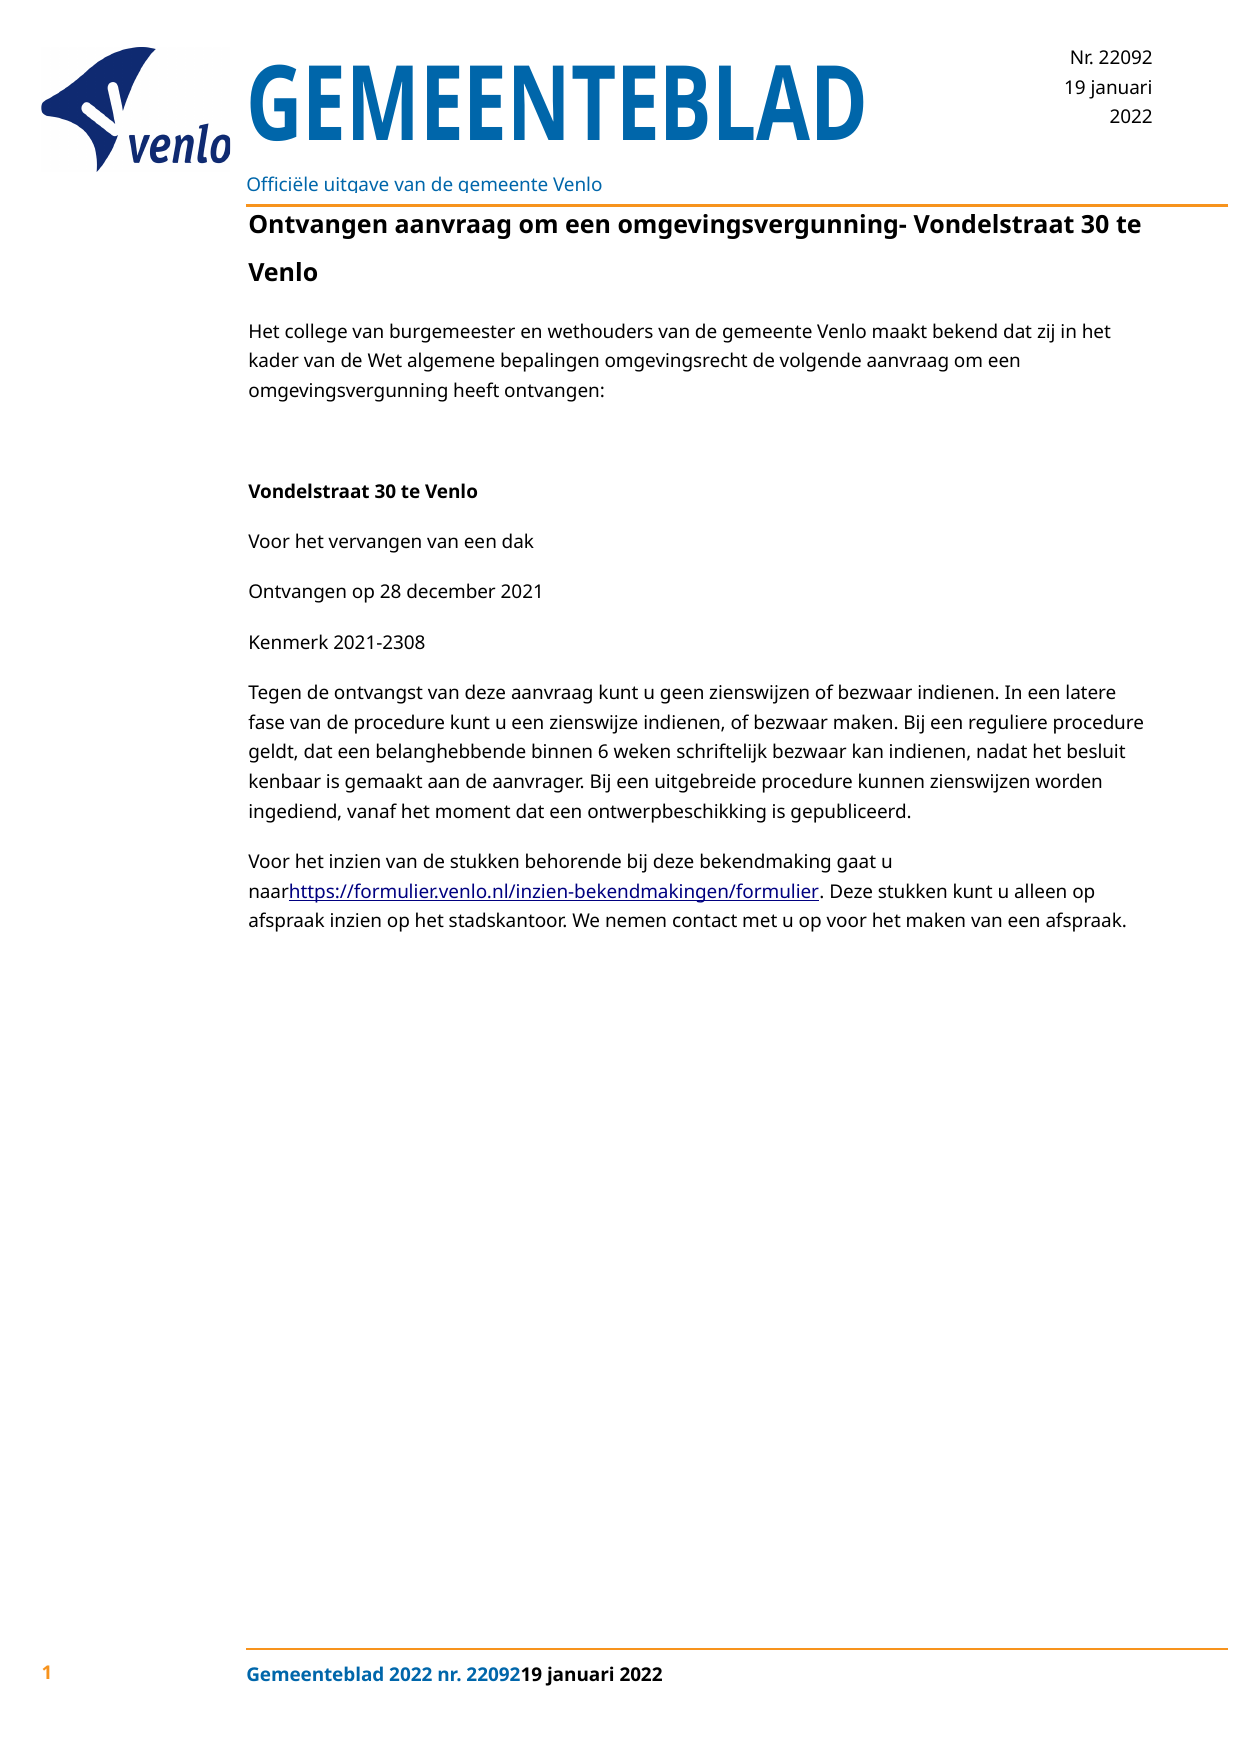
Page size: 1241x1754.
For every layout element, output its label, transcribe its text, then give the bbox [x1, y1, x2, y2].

text Voor het vervangen van een dak [248, 528, 1152, 554]
text Vondelstraat 30 te Venlo [248, 478, 1152, 504]
text Voor het inzien van de stukken behorende bij deze bekendmaking gaat u naarhttps://formulier.venlo.nl/inzien-bekendmakingen/formulier. Deze stukken kunt u alleen op afspraak inzien op het stadskantoor. We nemen contact met u op voor het maken van een afspraak. [248, 848, 1152, 933]
picture [41, 47, 231, 172]
text Tegen de ontvangst van deze aanvraag kunt u geen zienswijzen of bezwaar indienen. In een latere fase van de procedure kunt u een zienswijze indienen, of bezwaar maken. Bij een reguliere procedure geldt, dat een belanghebbende binnen 6 weken schriftelijk bezwaar kan indienen, nadat het besluit kenbaar is gemaakt aan de aanvrager. Bij een uitgebreide procedure kunnen zienswijzen worden ingediend, vanaf het moment dat een ontwerpbeschikking is gepubliceerd. [248, 679, 1152, 824]
text Het college van burgemeester en wethouders van de gemeente Venlo maakt bekend dat zij in het kader van de Wet algemene bepalingen omgevingsrecht de volgende aanvraag om een omgevingsvergunning heeft ontvangen: [248, 318, 1152, 403]
text Ontvangen op 28 december 2021 [248, 579, 1152, 604]
text Ontvangen aanvraag om een omgevingsvergunning- Vondelstraat 30 te Venlo [248, 207, 1152, 288]
text Kenmerk 2021-2308 [248, 629, 1152, 655]
